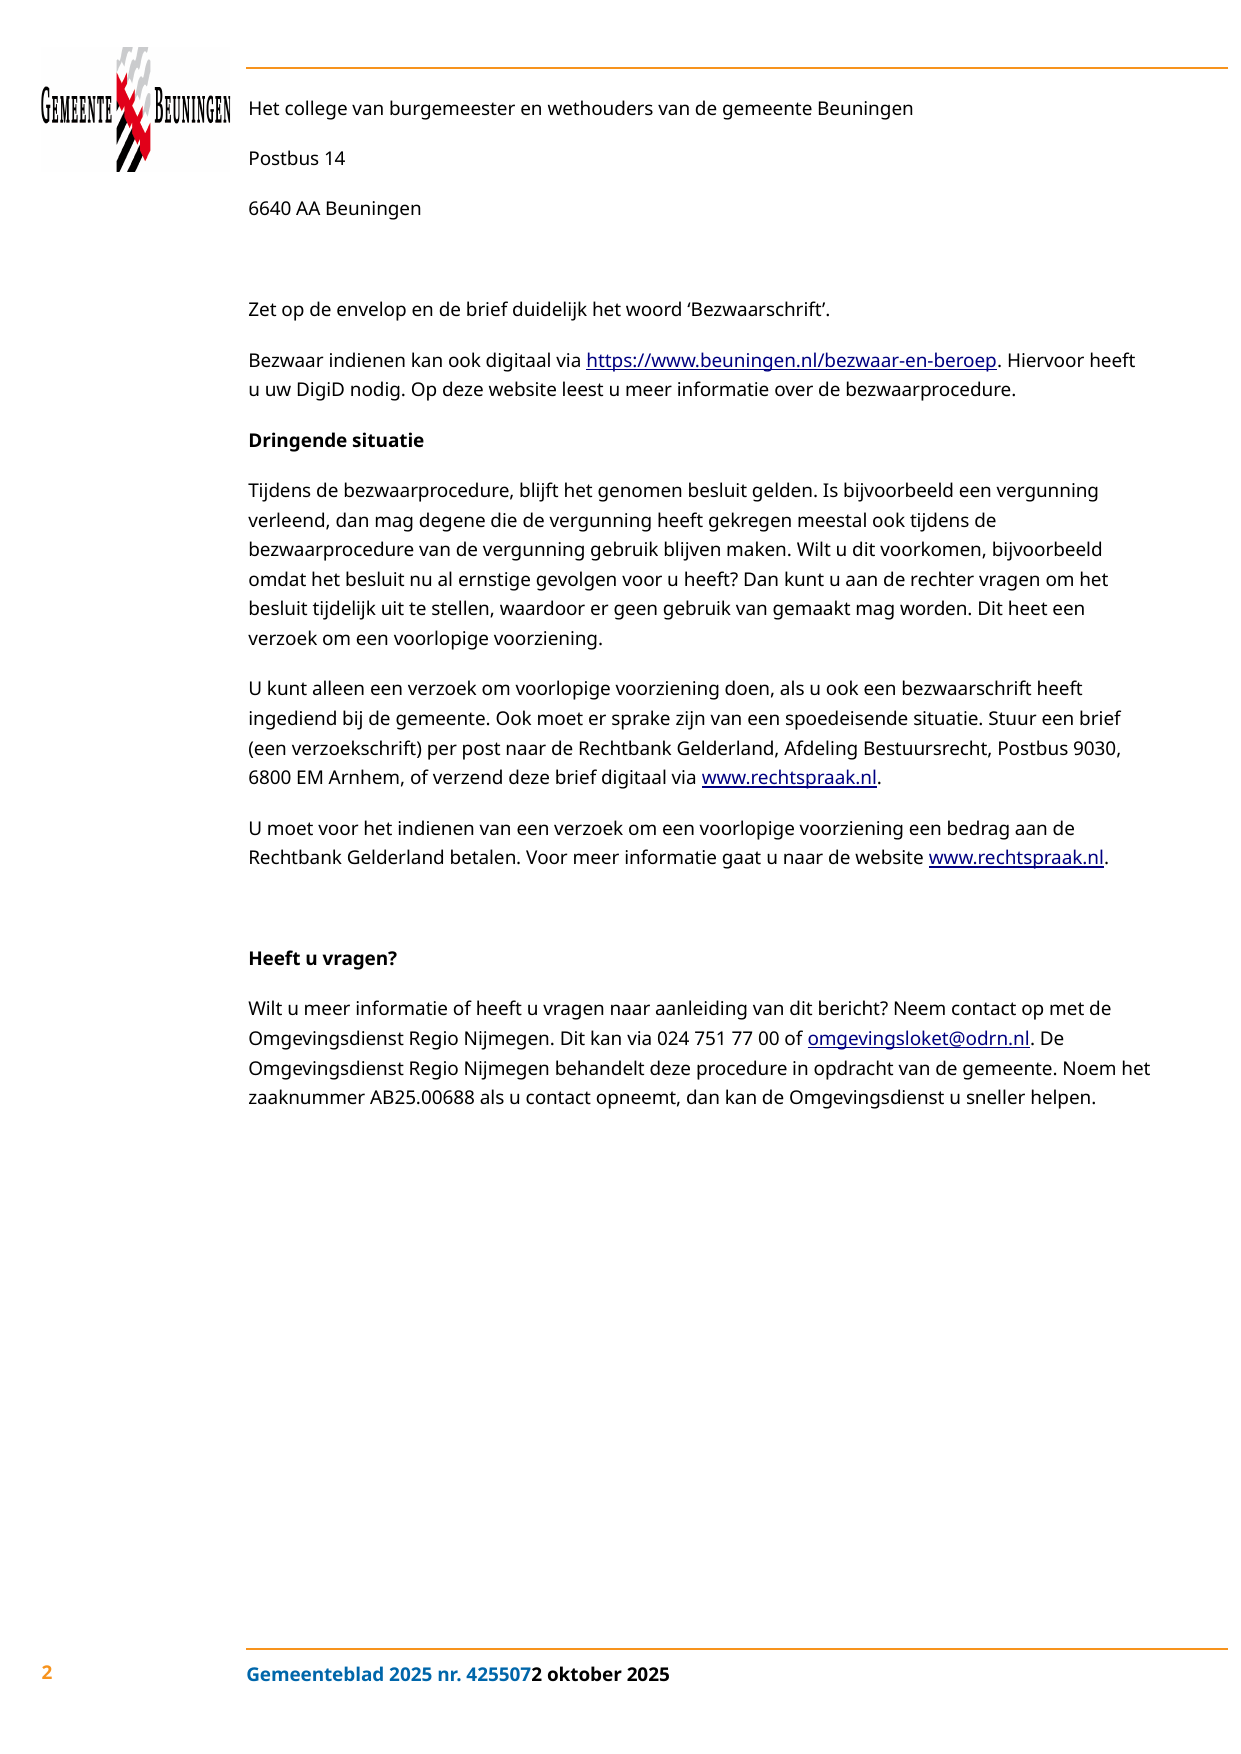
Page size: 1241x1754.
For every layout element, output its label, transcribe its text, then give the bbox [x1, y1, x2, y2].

text U moet voor het indienen van een verzoek om een voorlopige voorziening een bedrag aan de Rechtbank Gelderland betalen. Voor meer informatie gaat u naar de website www.rechtspraak.nl. [248, 815, 1152, 870]
picture [41, 47, 231, 172]
text Wilt u meer informatie of heeft u vragen naar aanleiding van dit bericht? Neem contact op met de Omgevingsdienst Regio Nijmegen. Dit kan via 024 751 77 00 of omgevingsloket@odrn.nl. De Omgevingsdienst Regio Nijmegen behandelt deze procedure in opdracht van de gemeente. Noem het zaaknummer AB25.00688 als u contact opneemt, dan kan de Omgevingsdienst u sneller helpen. [248, 996, 1152, 1110]
text Het college van burgemeester en wethouders van de gemeente Beuningen [248, 95, 1152, 121]
text Heeft u vragen? [248, 945, 1152, 971]
text Bezwaar indienen kan ook digitaal via https://www.beuningen.nl/bezwaar-en-beroep. Hiervoor heeft u uw DigiD nodig. Op deze website leest u meer informatie over de bezwaarprocedure. [248, 347, 1152, 402]
text U kunt alleen een verzoek om voorlopige voorziening doen, als u ook een bezwaarschrift heeft ingediend bij de gemeente. Ook moet er sprake zijn van een spoedeisende situatie. Stuur een brief (een verzoekschrift) per post naar de Rechtbank Gelderland, Afdeling Bestuursrecht, Postbus 9030, 6800 EM Arnhem, of verzend deze brief digitaal via www.rechtspraak.nl. [248, 676, 1152, 790]
text Postbus 14 [248, 145, 1152, 171]
text Zet op de envelop en de brief duidelijk het woord ‘Bezwaarschrift’. [248, 296, 1152, 322]
text Tijdens de bezwaarprocedure, blijft het genomen besluit gelden. Is bijvoorbeeld een vergunning verleend, dan mag degene die de vergunning heeft gekregen meestal ook tijdens de bezwaarprocedure van de vergunning gebruik blijven maken. Wilt u dit voorkomen, bijvoorbeeld omdat het besluit nu al ernstige gevolgen voor u heeft? Dan kunt u aan de rechter vragen om het besluit tijdelijk uit te stellen, waardoor er geen gebruik van gemaakt mag worden. Dit heet een verzoek om een voorlopige voorziening. [248, 477, 1152, 651]
text Dringende situatie [248, 427, 1152, 453]
text 6640 AA Beuningen [248, 196, 1152, 221]
